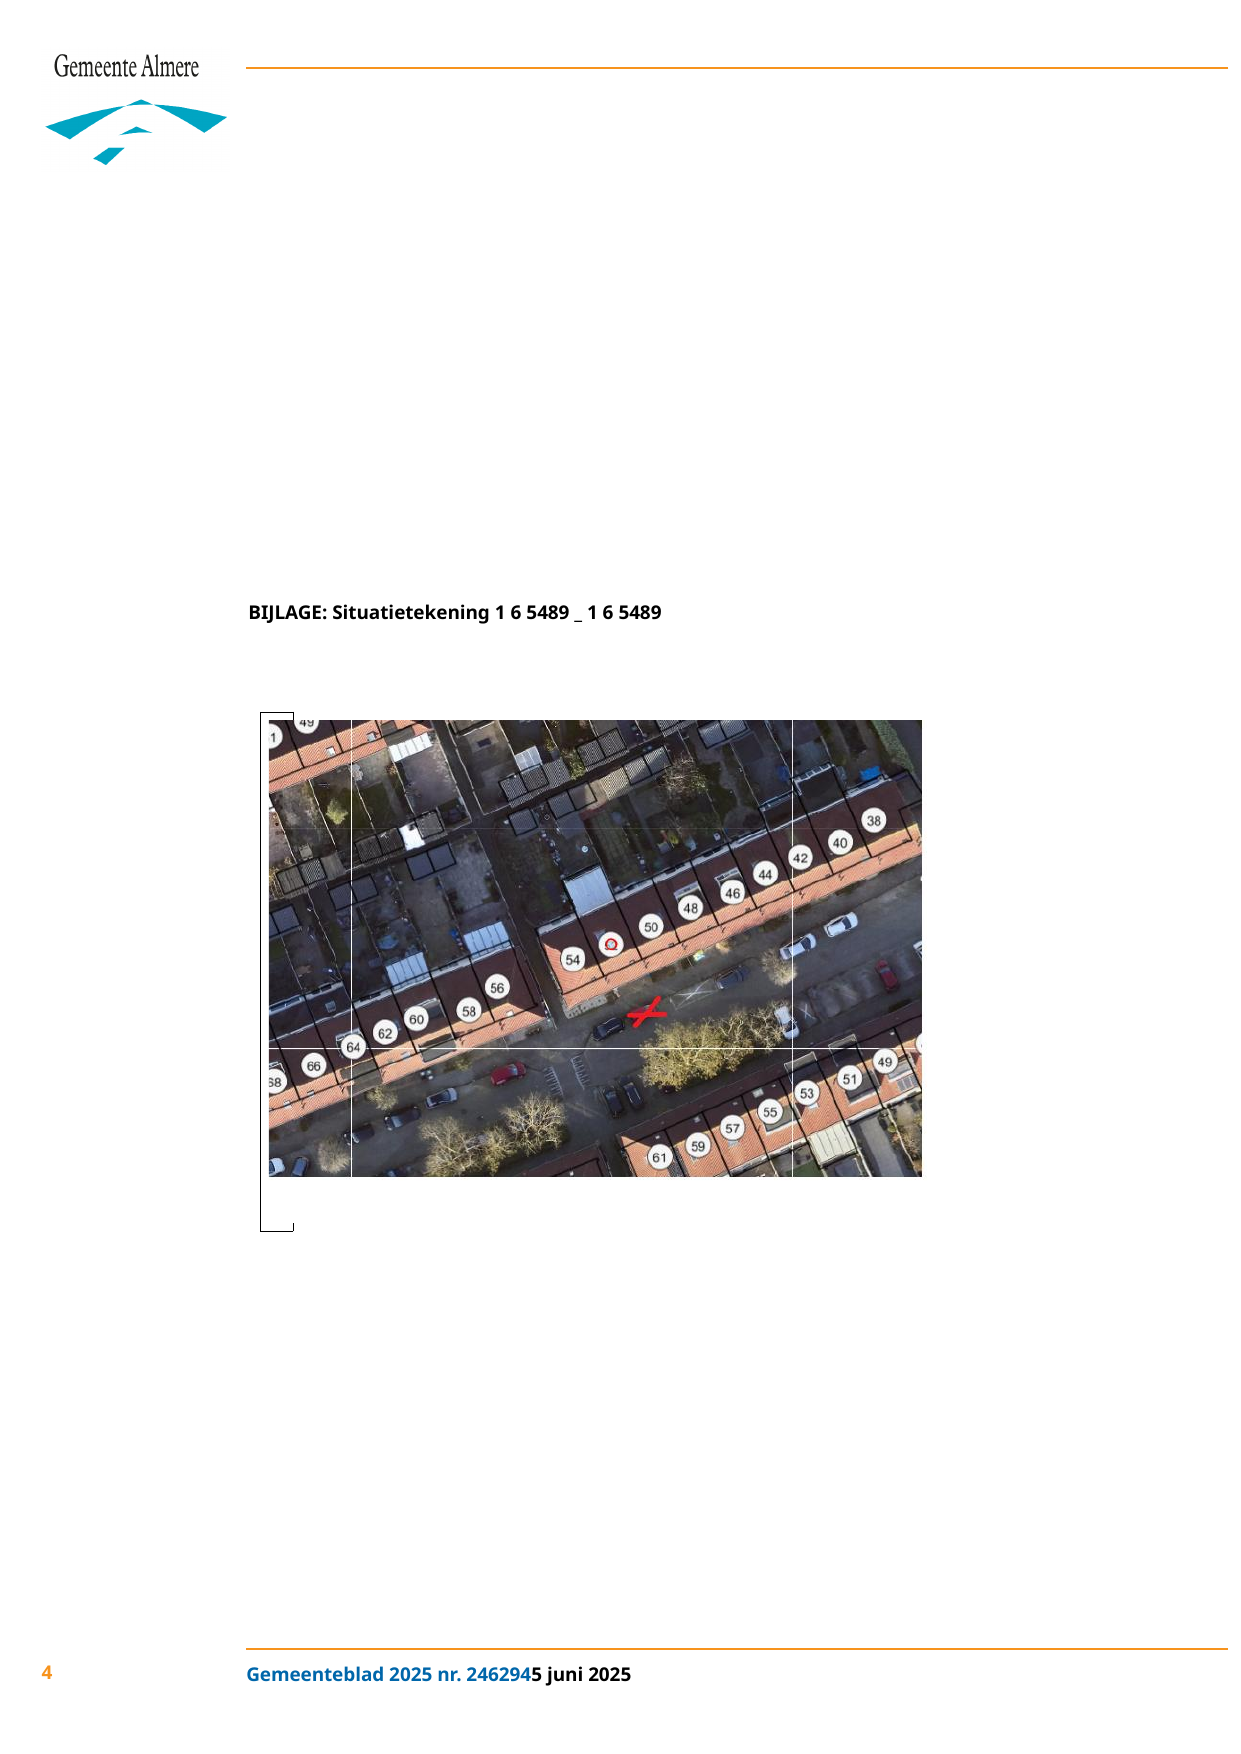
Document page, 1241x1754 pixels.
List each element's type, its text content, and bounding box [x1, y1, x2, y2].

text BIJLAGE: Situatietekening 1 6 5489 _ 1 6 5489 [248, 599, 1152, 625]
picture [268, 720, 1173, 1223]
picture [41, 47, 231, 172]
